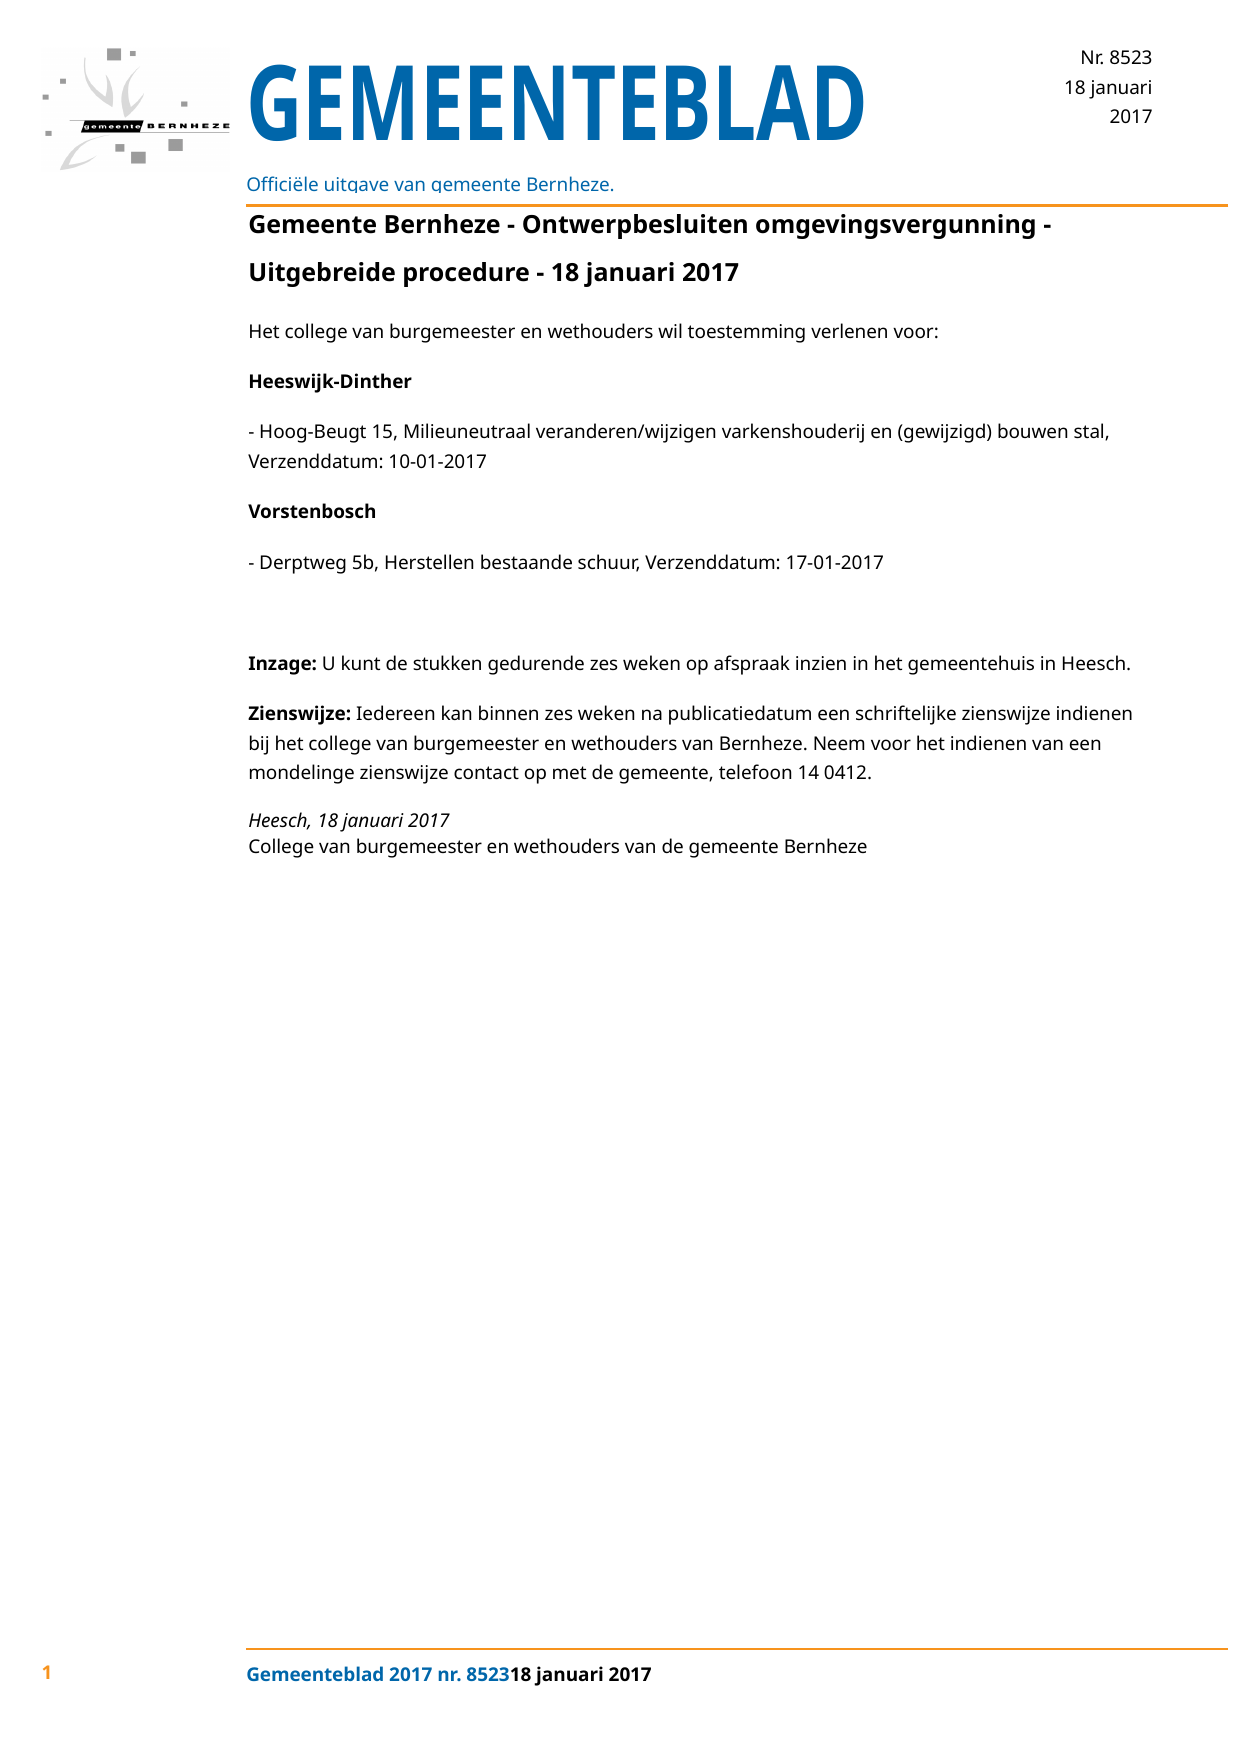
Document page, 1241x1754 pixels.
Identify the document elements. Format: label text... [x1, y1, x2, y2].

text Het college van burgemeester en wethouders wil toestemming verlenen voor: [248, 318, 1152, 344]
text - Derptweg 5b, Herstellen bestaande schuur, Verzenddatum: 17-01-2017 [248, 549, 1152, 575]
text Gemeente Bernheze - Ontwerpbesluiten omgevingsvergunning - Uitgebreide procedure - 18 januari 2017 [248, 207, 1152, 288]
text Vorstenbosch [248, 499, 1152, 524]
text Heeswijk-Dinther [248, 368, 1152, 394]
text Heesch, 18 januari 2017 [248, 807, 1152, 833]
picture [41, 47, 231, 172]
text Inzage: U kunt de stukken gedurende zes weken op afspraak inzien in het gemeentehuis in Heesch. [248, 650, 1152, 676]
text - Hoog-Beugt 15, Milieuneutraal veranderen/wijzigen varkenshouderij en (gewijzigd) bouwen stal, Verzenddatum: 10-01-2017 [248, 419, 1152, 474]
text Zienswijze: Iedereen kan binnen zes weken na publicatiedatum een schriftelijke zienswijze indienen bij het college van burgemeester en wethouders van Bernheze. Neem voor het indienen van een mondelinge zienswijze contact op met de gemeente, telefoon 14 0412. [248, 700, 1152, 785]
text College van burgemeester en wethouders van de gemeente Bernheze [248, 833, 1152, 859]
